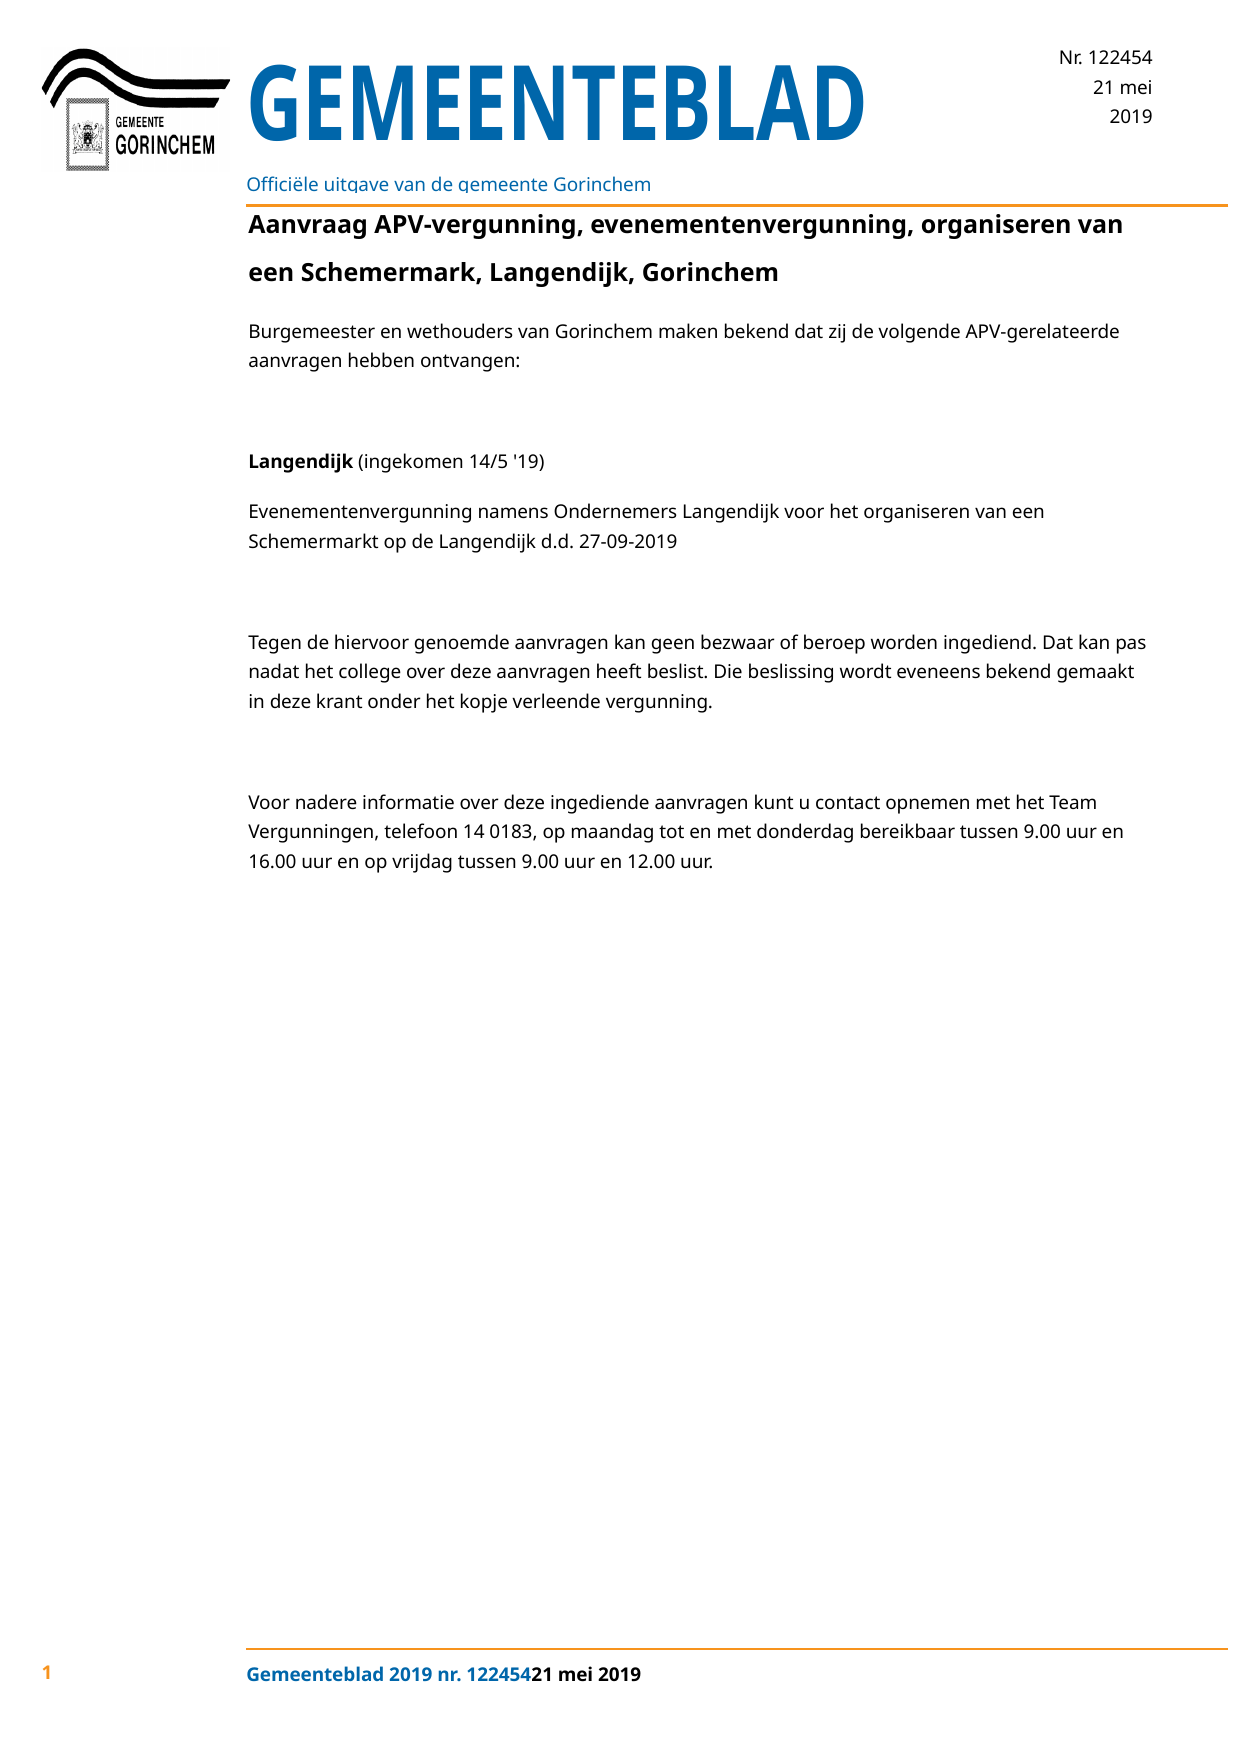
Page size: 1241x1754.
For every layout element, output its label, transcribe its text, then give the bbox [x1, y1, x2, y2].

text Evenementenvergunning namens Ondernemers Langendijk voor het organiseren van een Schemermarkt op de Langendijk d.d. 27-09-2019 [248, 499, 1152, 554]
text Aanvraag APV-vergunning, evenementenvergunning, organiseren van een Schemermark, Langendijk, Gorinchem [248, 207, 1152, 288]
text Tegen de hiervoor genoemde aanvragen kan geen bezwaar of beroep worden ingediend. Dat kan pas nadat het college over deze aanvragen heeft beslist. Die beslissing wordt eveneens bekend gemaakt in deze krant onder het kopje verleende vergunning. [248, 629, 1152, 714]
text Langendijk (ingekomen 14/5 '19) [248, 448, 1152, 474]
text Voor nadere informatie over deze ingediende aanvragen kunt u contact opnemen met het Team Vergunningen, telefoon 14 0183, op maandag tot en met donderdag bereikbaar tussen 9.00 uur en 16.00 uur en op vrijdag tussen 9.00 uur en 12.00 uur. [248, 789, 1152, 874]
text Burgemeester en wethouders van Gorinchem maken bekend dat zij de volgende APV-gerelateerde aanvragen hebben ontvangen: [248, 318, 1152, 373]
picture [41, 47, 231, 172]
